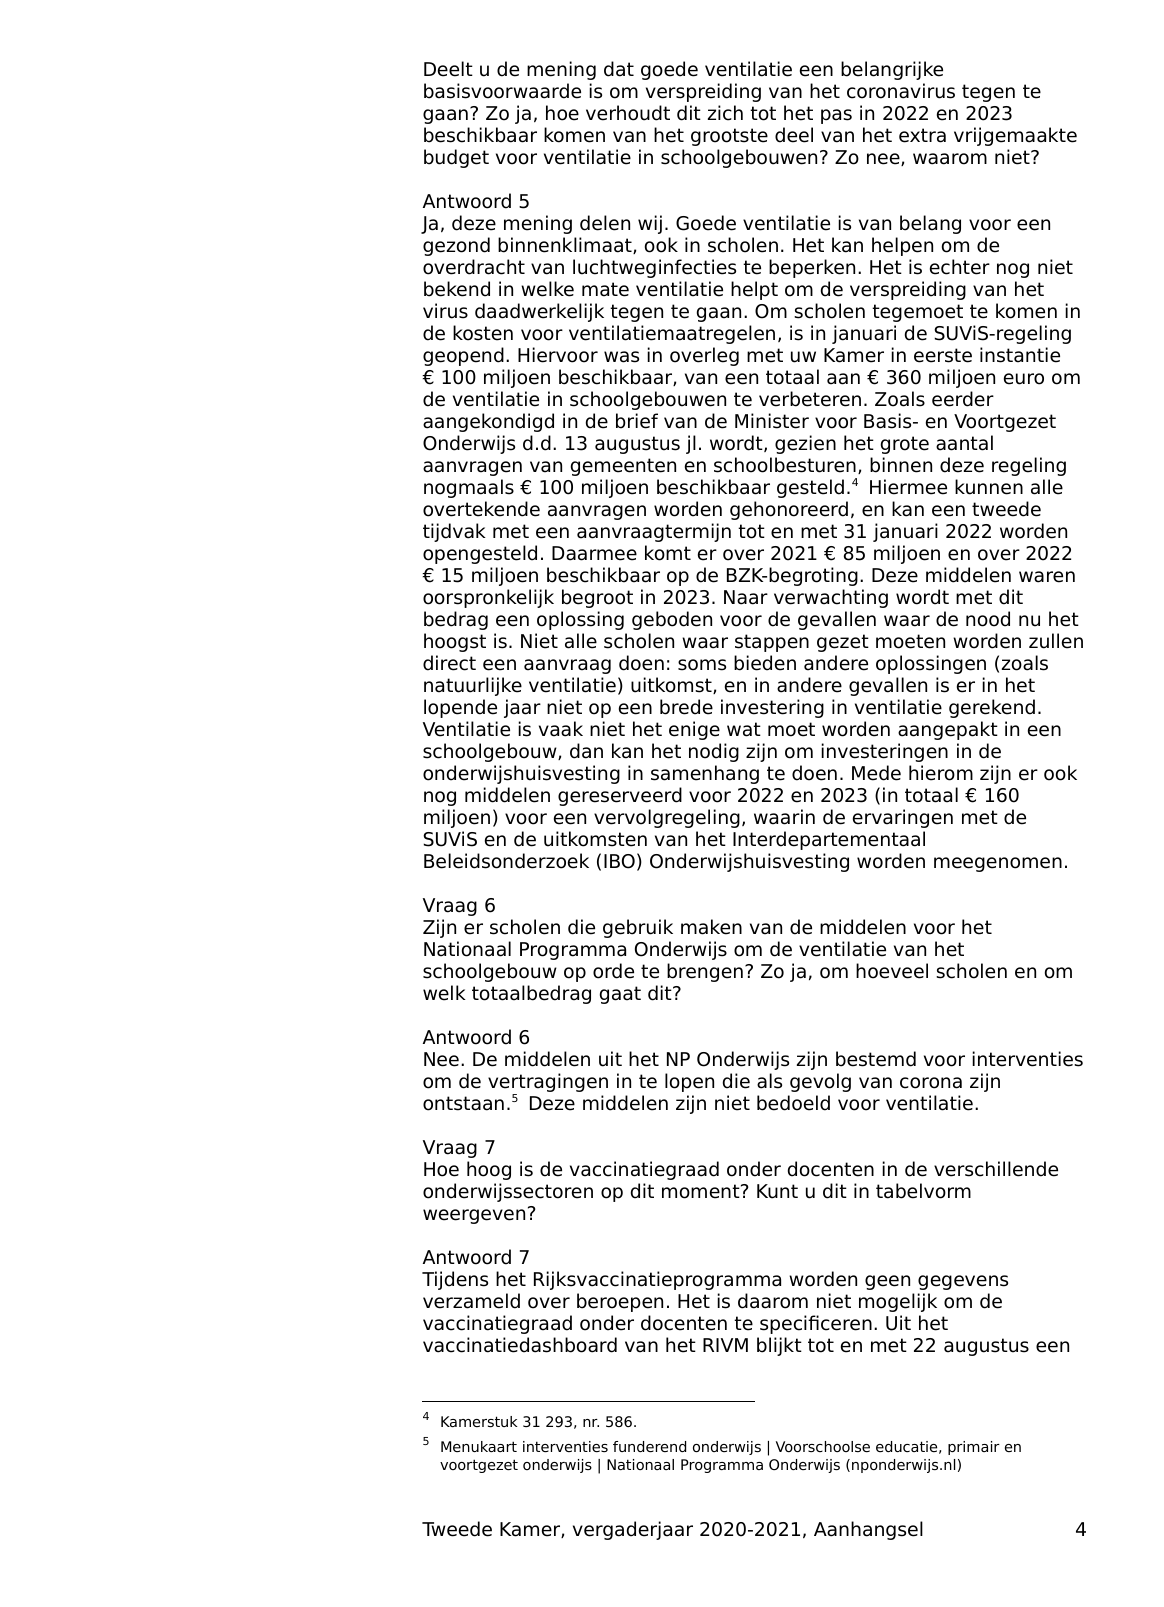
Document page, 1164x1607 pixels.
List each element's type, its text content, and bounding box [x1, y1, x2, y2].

text Ja, deze mening delen wij. Goede ventilatie is van belang voor een gezond binnenklimaat, ook in scholen. Het kan helpen om de overdracht van luchtweginfecties te beperken. Het is echter nog niet bekend in welke mate ventilatie helpt om de verspreiding van het virus daadwerkelijk tegen te gaan. Om scholen tegemoet te komen in de kosten voor ventilatiemaatregelen, is in januari de SUViS-regeling geopend. Hiervoor was in overleg met uw Kamer in eerste instantie € 100 miljoen beschikbaar, van een totaal aan € 360 miljoen euro om de ventilatie in schoolgebouwen te verbeteren. Zoals eerder aangekondigd in de brief van de Minister voor Basis- en Voortgezet Onderwijs d.d. 13 augustus jl. wordt, gezien het grote aantal aanvragen van gemeenten en schoolbesturen, binnen deze regeling nogmaals € 100 miljoen beschikbaar gesteld. Hiermee kunnen alle overtekende aanvragen worden gehonoreerd, en kan een tweede tijdvak met een aanvraagtermijn tot en met 31 januari 2022 worden opengesteld. Daarmee komt er over 2021 € 85 miljoen en over 2022 € 15 miljoen beschikbaar op de BZK-begroting. Deze middelen waren oorspronkelijk begroot in 2023. Naar verwachting wordt met dit bedrag een oplossing geboden voor de gevallen waar de nood nu het hoogst is. Niet alle scholen waar stappen gezet moeten worden zullen direct een aanvraag doen: soms bieden andere oplossingen (zoals natuurlijke ventilatie) uitkomst, en in andere gevallen is er in het lopende jaar niet op een brede investering in ventilatie gerekend. Ventilatie is vaak niet het enige wat moet worden aangepakt in een schoolgebouw, dan kan het nodig zijn om investeringen in de onderwijshuisvesting in samenhang te doen. Mede hierom zijn er ook nog middelen gereserveerd voor 2022 en 2023 (in totaal € 160 miljoen) voor een vervolgregeling, waarin de ervaringen met de SUViS en de uitkomsten van het Interdepartementaal Beleidsonderzoek (IBO) Onderwijshuisvesting worden meegenomen. [422, 213, 1087, 872]
text Zijn er scholen die gebruik maken van de middelen voor het Nationaal Programma Onderwijs om de ventilatie van het schoolgebouw op orde te brengen? Zo ja, om hoeveel scholen en om welk totaalbedrag gaat dit? [422, 917, 1087, 1004]
text Nee. De middelen uit het NP Onderwijs zijn bestemd voor interventies om de vertragingen in te lopen die als gevolg van corona zijn ontstaan. Deze middelen zijn niet bedoeld voor ventilatie. [422, 1049, 1087, 1115]
text Kamerstuk 31 293, nr. 586. [422, 1410, 1087, 1432]
text Hoe hoog is de vaccinatiegraad onder docenten in de verschillende onderwijssectoren op dit moment? Kunt u dit in tabelvorm weergeven? [422, 1159, 1087, 1225]
text Vraag 7 [422, 1137, 1087, 1159]
text Antwoord 6 [422, 1027, 1087, 1049]
text Antwoord 5 [422, 191, 1087, 213]
text Menukaart interventies funderend onderwijs | Voorschoolse educatie, primair en voortgezet onderwijs | Nationaal Programma Onderwijs (nponderwijs.nl) [422, 1435, 1087, 1474]
text Deelt u de mening dat goede ventilatie een belangrijke basisvoorwaarde is om verspreiding van het coronavirus tegen te gaan? Zo ja, hoe verhoudt dit zich tot het pas in 2022 en 2023 beschikbaar komen van het grootste deel van het extra vrijgemaakte budget voor ventilatie in schoolgebouwen? Zo nee, waarom niet? [422, 59, 1087, 169]
text Tijdens het Rijksvaccinatieprogramma worden geen gegevens verzameld over beroepen. Het is daarom niet mogelijk om de vaccinatiegraad onder docenten te specificeren. Uit het vaccinatiedashboard van het RIVM blijkt tot en met 22 augustus een [422, 1269, 1087, 1357]
text Vraag 6 [422, 895, 1087, 917]
text Antwoord 7 [422, 1247, 1087, 1269]
